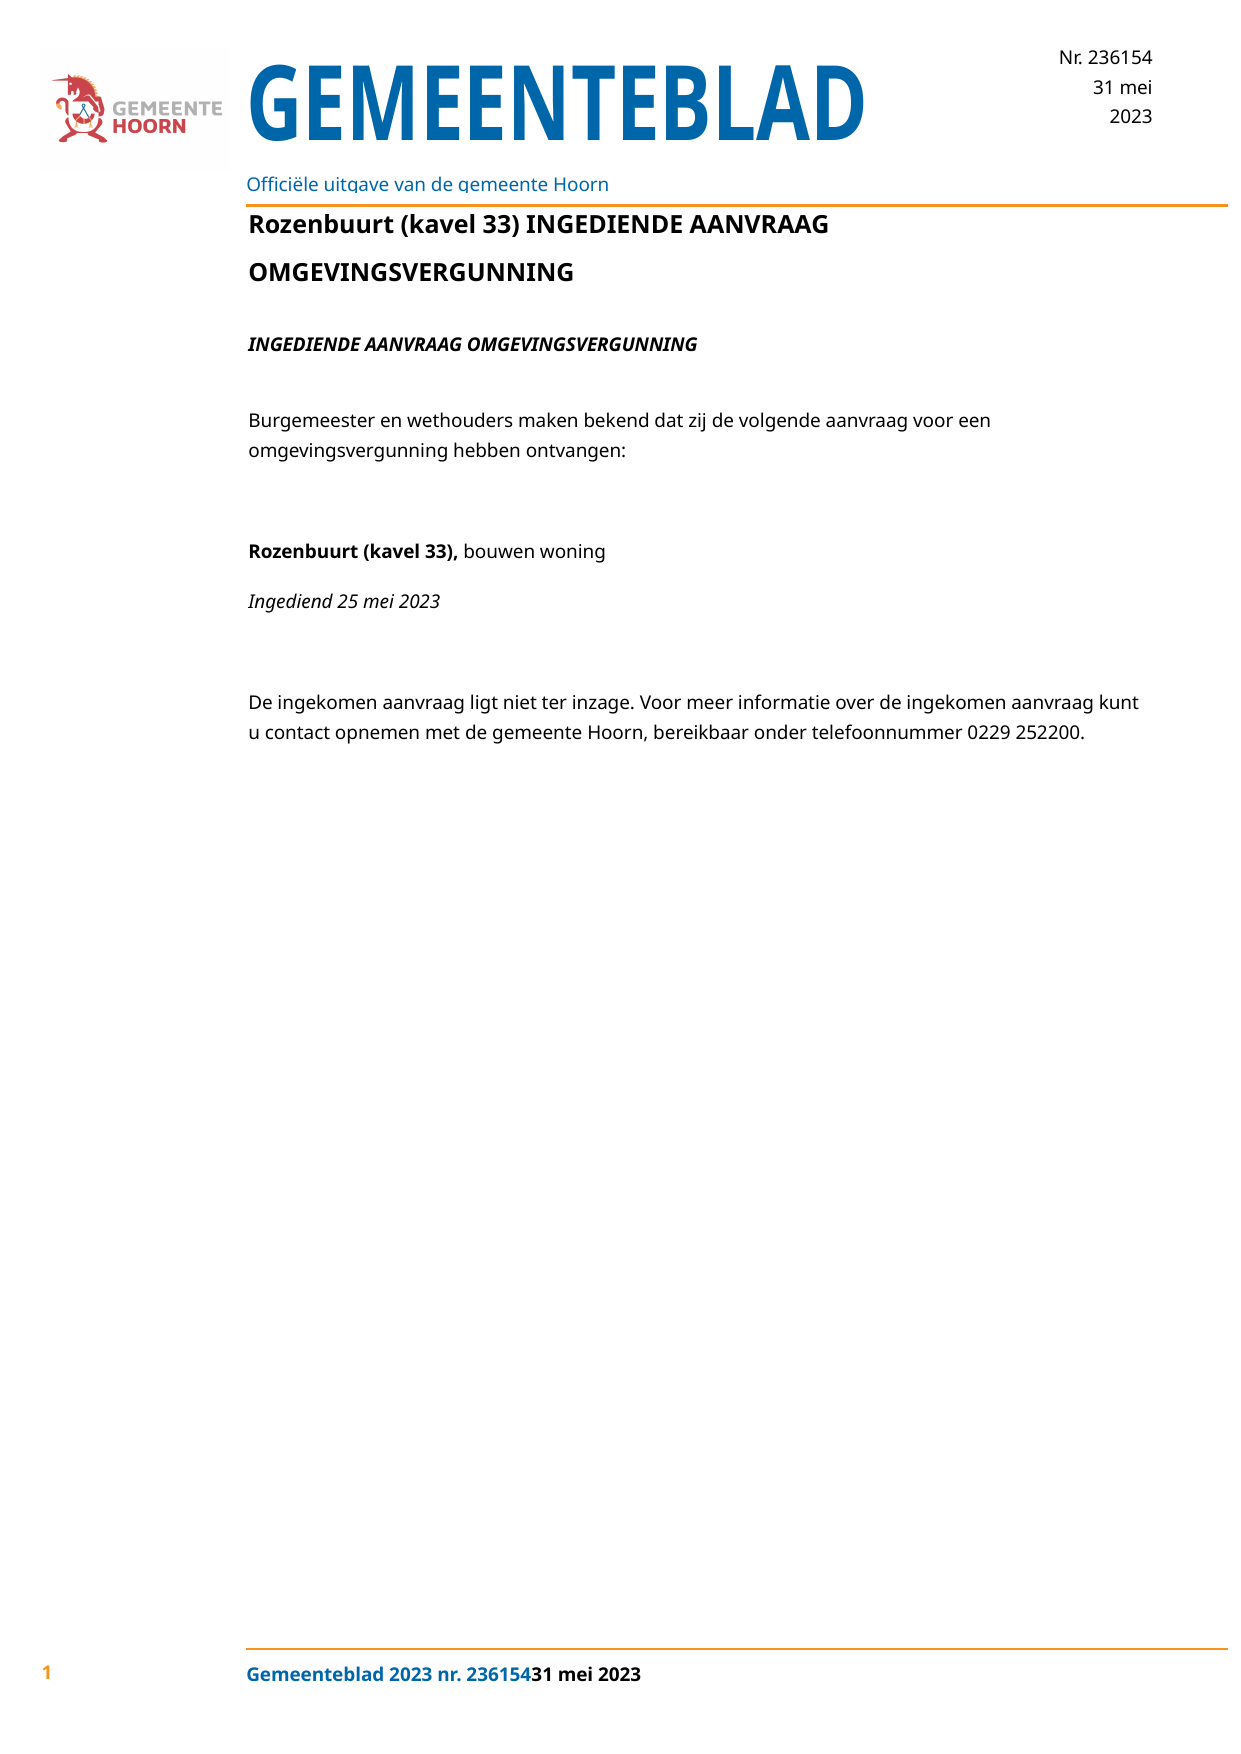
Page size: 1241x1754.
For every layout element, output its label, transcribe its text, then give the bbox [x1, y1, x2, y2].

text Ingediend 25 mei 2023 [248, 588, 1152, 614]
text Burgemeester en wethouders maken bekend dat zij de volgende aanvraag voor een omgevingsvergunning hebben ontvangen: [248, 408, 1152, 463]
text De ingekomen aanvraag ligt niet ter inzage. Voor meer informatie over de ingekomen aanvraag kunt u contact opnemen met de gemeente Hoorn, bereikbaar onder telefoonnummer 0229 252200. [248, 689, 1152, 744]
picture [41, 47, 231, 172]
text INGEDIENDE AANVRAAG OMGEVINGSVERGUNNING [248, 331, 1152, 357]
text Rozenbuurt (kavel 33) INGEDIENDE AANVRAAG OMGEVINGSVERGUNNING [248, 207, 1152, 288]
text Rozenbuurt (kavel 33), bouwen woning [248, 538, 1152, 564]
